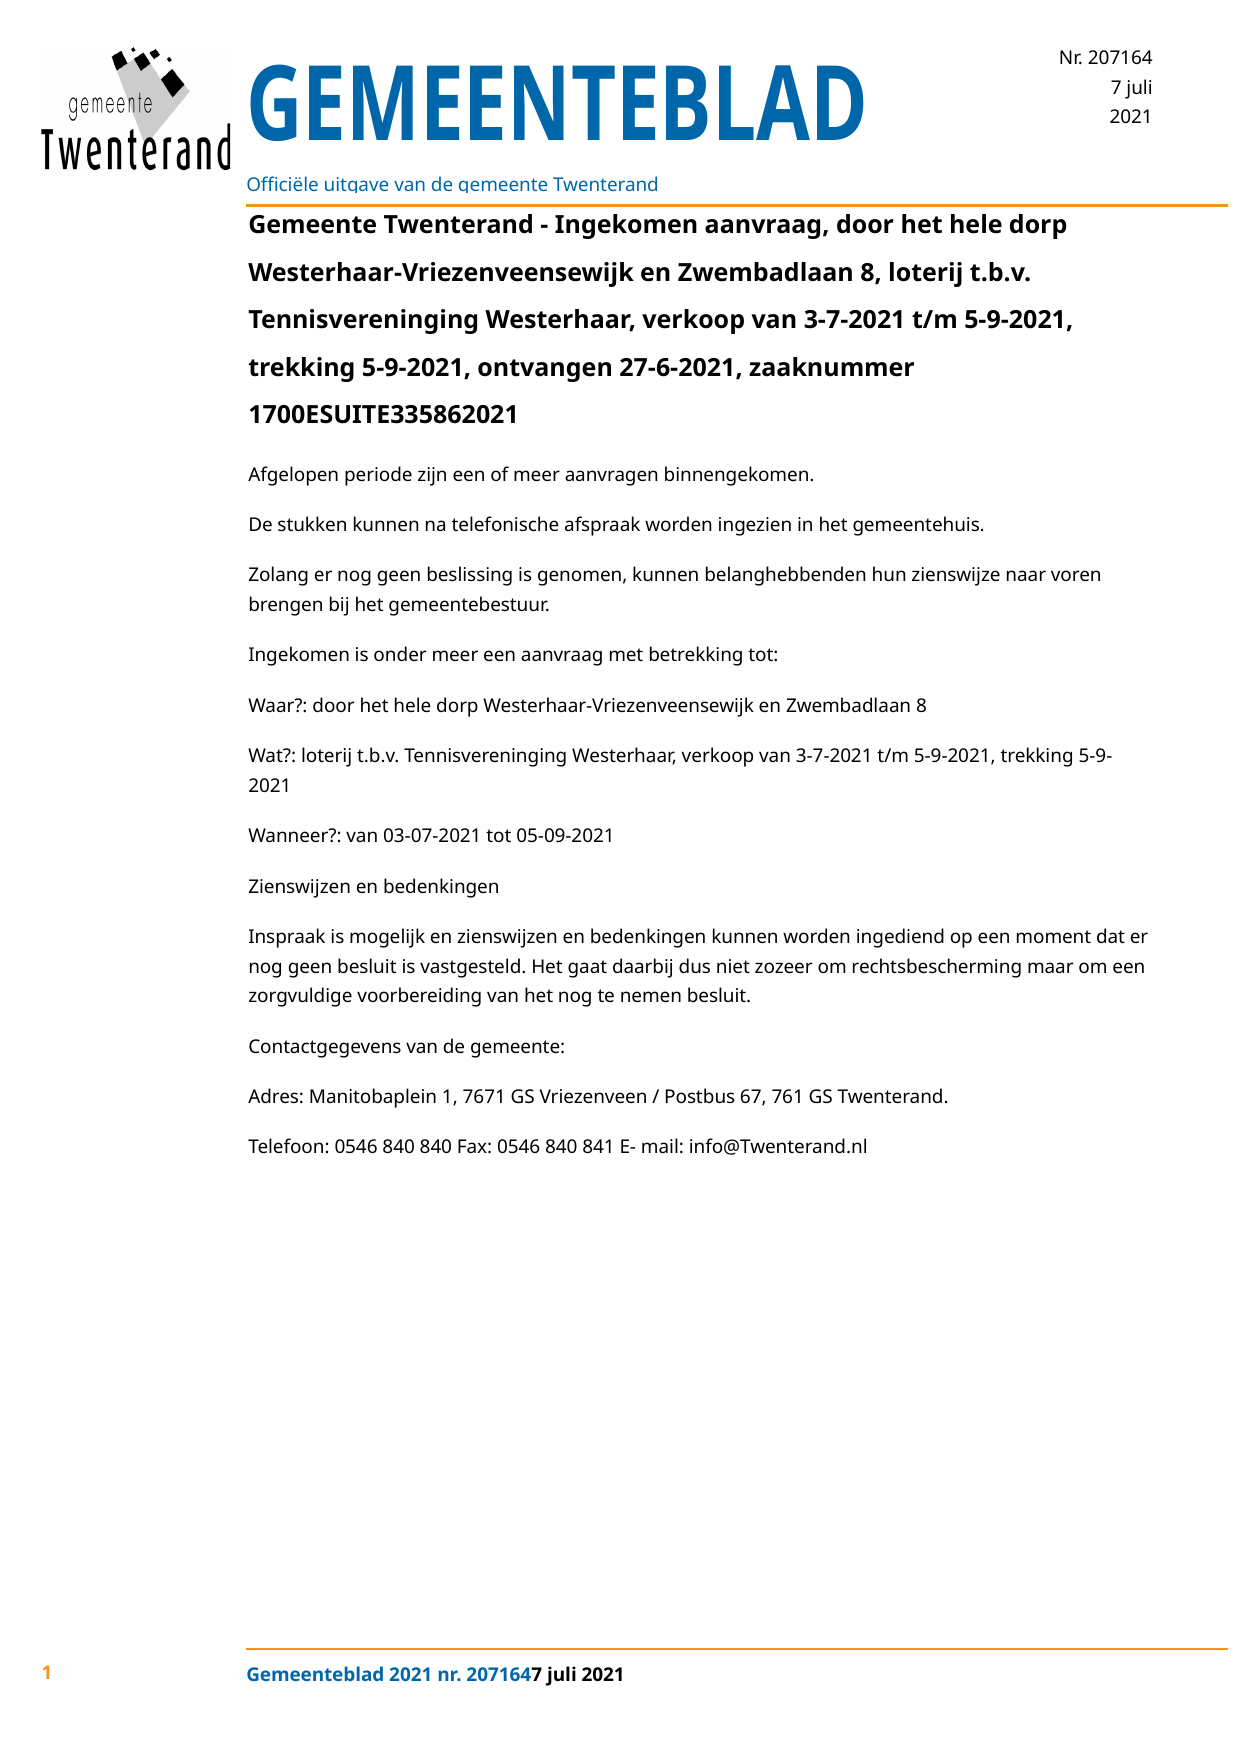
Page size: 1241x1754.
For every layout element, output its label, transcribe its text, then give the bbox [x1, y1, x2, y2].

text Wat?: loterij t.b.v. Tennisvereninging Westerhaar, verkoop van 3-7-2021 t/m 5-9-2021, trekking 5-9-2021 [248, 742, 1152, 798]
text Adres: Manitobaplein 1, 7671 GS Vriezenveen / Postbus 67, 761 GS Twenterand. [248, 1083, 1152, 1109]
text Gemeente Twenterand - Ingekomen aanvraag, door het hele dorp Westerhaar-Vriezenveensewijk en Zwembadlaan 8, loterij t.b.v. Tennisvereninging Westerhaar, verkoop van 3-7-2021 t/m 5-9-2021, trekking 5-9-2021, ontvangen 27-6-2021, zaaknummer 1700ESUITE335862021 [248, 207, 1152, 431]
text Zolang er nog geen beslissing is genomen, kunnen belanghebbenden hun zienswijze naar voren brengen bij het gemeentebestuur. [248, 562, 1152, 617]
text Afgelopen periode zijn een of meer aanvragen binnengekomen. [248, 461, 1152, 486]
text De stukken kunnen na telefonische afspraak worden ingezien in het gemeentehuis. [248, 511, 1152, 537]
text Contactgegevens van de gemeente: [248, 1033, 1152, 1058]
text Inspraak is mogelijk en zienswijzen en bedenkingen kunnen worden ingediend op een moment dat er nog geen besluit is vastgesteld. Het gaat daarbij dus niet zozeer om rechtsbescherming maar om een zorgvuldige voorbereiding van het nog te nemen besluit. [248, 923, 1152, 1008]
text Zienswijzen en bedenkingen [248, 873, 1152, 898]
text Waar?: door het hele dorp Westerhaar-Vriezenveensewijk en Zwembadlaan 8 [248, 692, 1152, 718]
text Ingekomen is onder meer een aanvraag met betrekking tot: [248, 642, 1152, 667]
picture [41, 47, 231, 172]
text Wanneer?: van 03-07-2021 tot 05-09-2021 [248, 822, 1152, 848]
text Telefoon: 0546 840 840 Fax: 0546 840 841 E- mail: info@Twenterand.nl [248, 1134, 1152, 1159]
